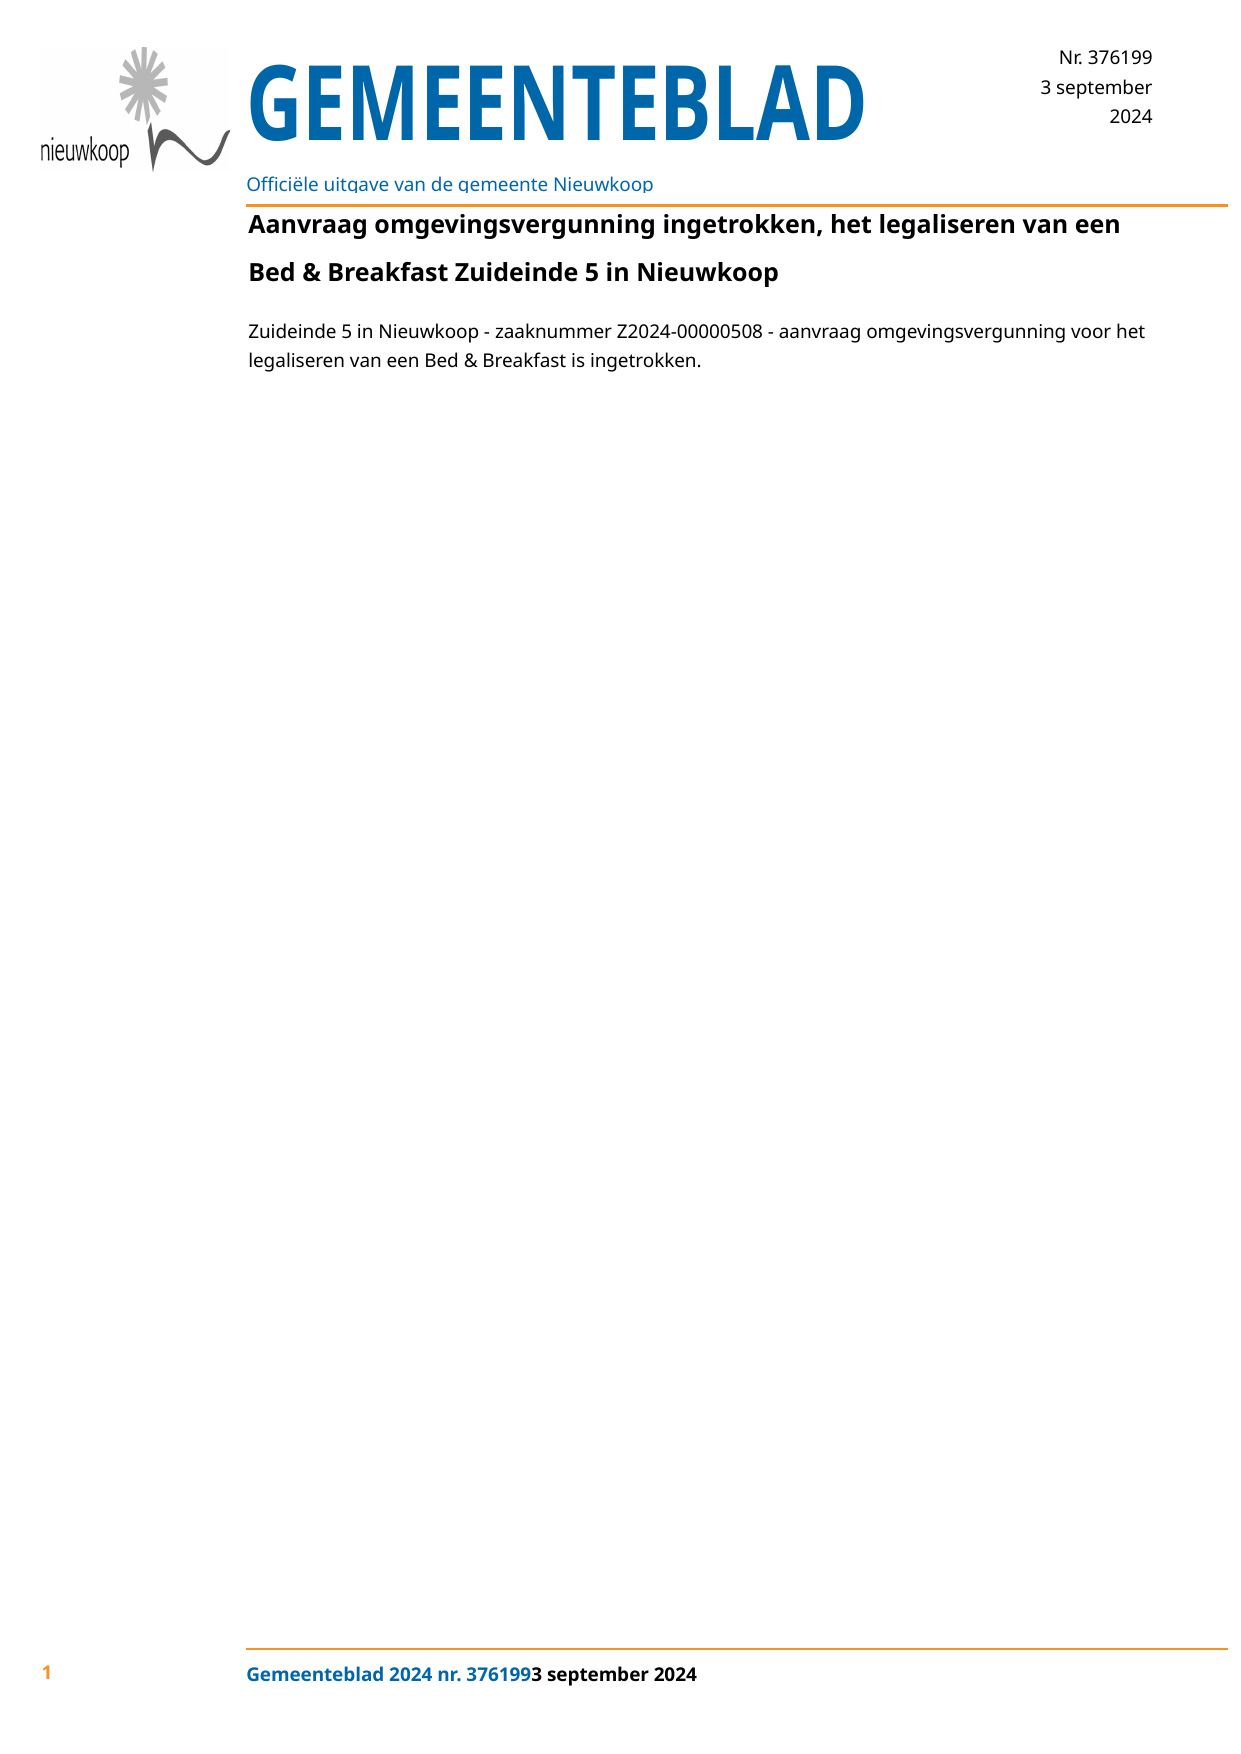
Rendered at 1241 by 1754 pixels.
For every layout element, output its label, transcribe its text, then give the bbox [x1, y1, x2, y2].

text Zuideinde 5 in Nieuwkoop - zaaknummer Z2024-00000508 - aanvraag omgevingsvergunning voor het legaliseren van een Bed & Breakfast is ingetrokken. [248, 318, 1152, 373]
picture [41, 47, 231, 172]
text Aanvraag omgevingsvergunning ingetrokken, het legaliseren van een Bed & Breakfast Zuideinde 5 in Nieuwkoop [248, 207, 1152, 288]
